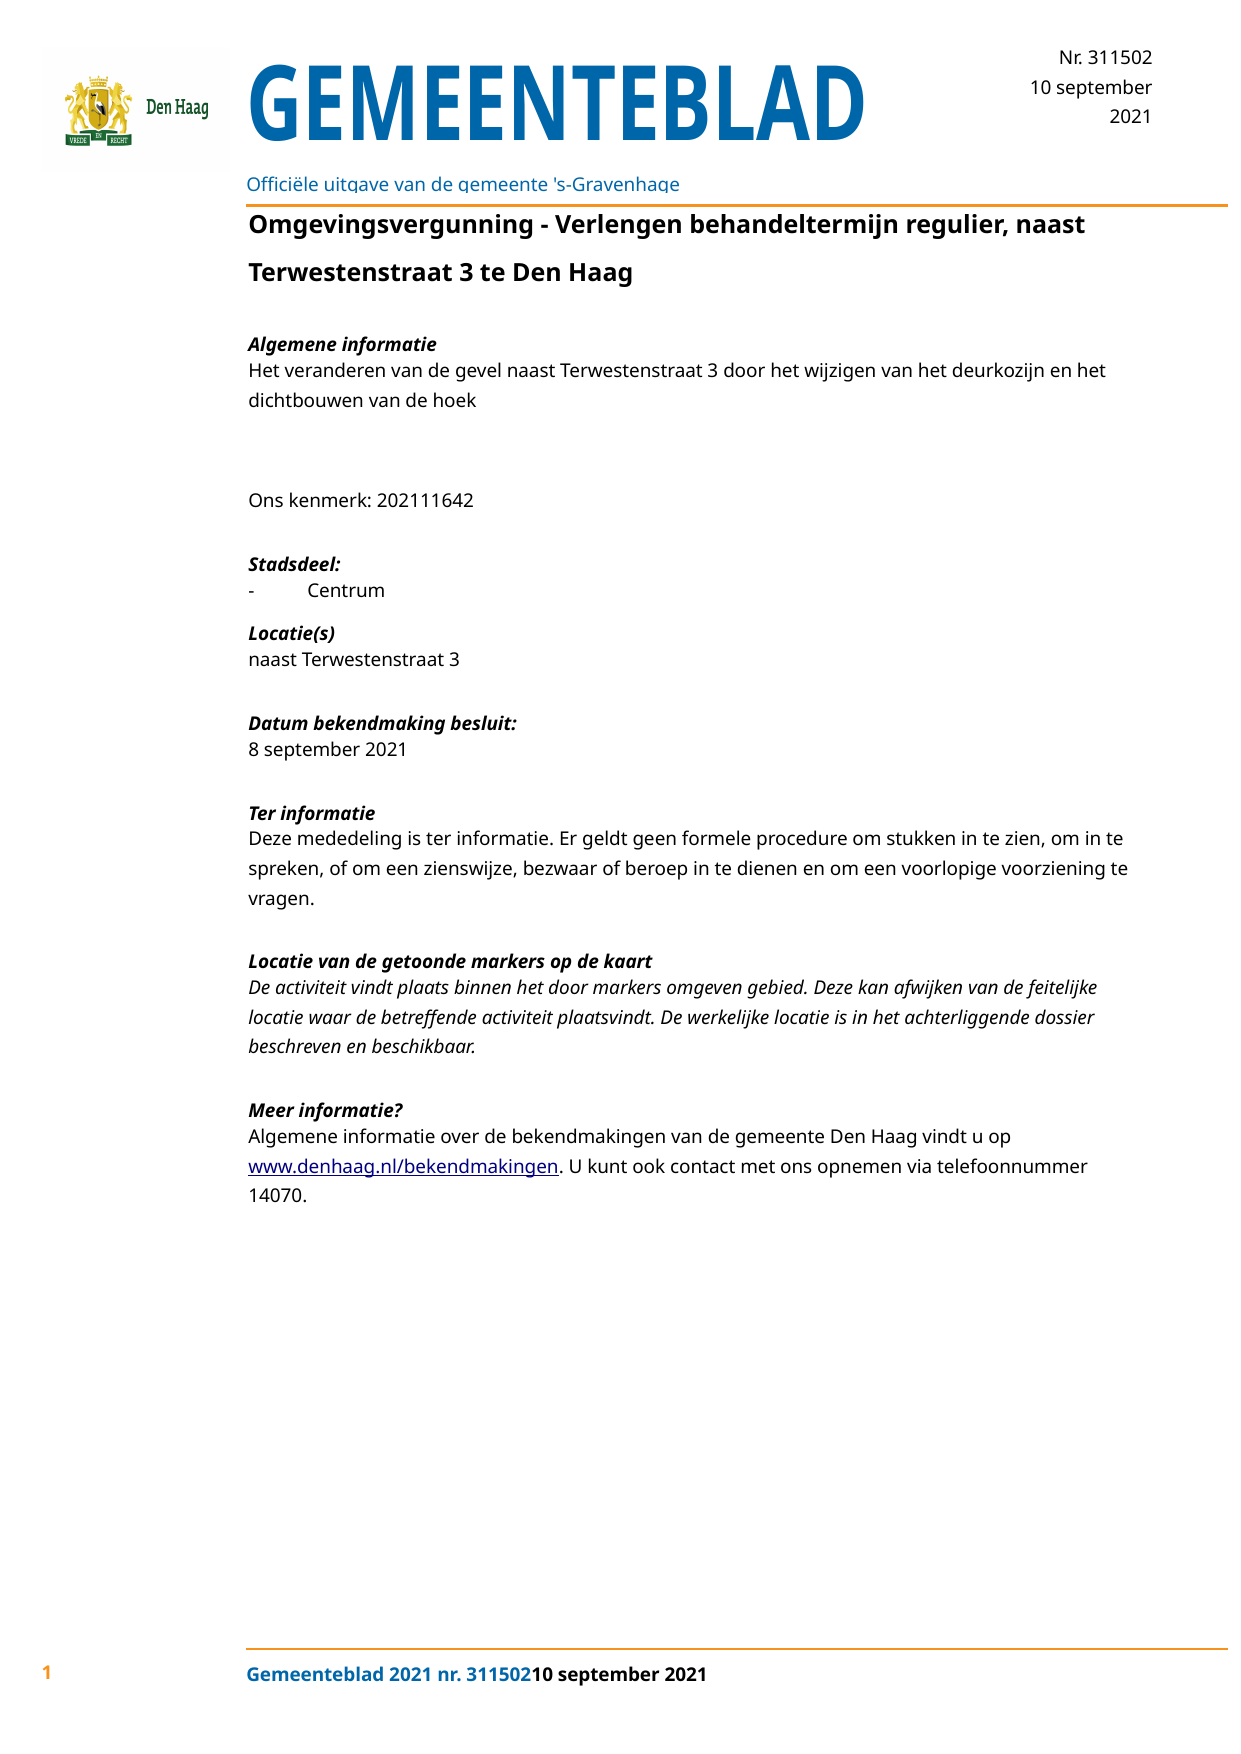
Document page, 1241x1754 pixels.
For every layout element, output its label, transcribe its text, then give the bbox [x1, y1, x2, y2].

text Ter informatie [248, 800, 1152, 826]
text naast Terwestenstraat 3 [248, 646, 1152, 672]
text Meer informatie? [248, 1097, 1152, 1123]
text Stadsdeel: [248, 552, 1152, 577]
text Locatie(s) [248, 620, 1152, 646]
text De activiteit vindt plaats binnen het door markers omgeven gebied. Deze kan afwijken van de feitelijke locatie waar de betreffende activiteit plaatsvindt. De werkelijke locatie is in het achterliggende dossier beschreven en beschikbaar. [248, 974, 1152, 1059]
text Algemene informatie over de bekendmakingen van de gemeente Den Haag vindt u op www.denhaag.nl/bekendmakingen. U kunt ook contact met ons opnemen via telefoonnummer 14070. [248, 1123, 1152, 1208]
text Datum bekendmaking besluit: [248, 710, 1152, 736]
list Centrum [248, 577, 1152, 603]
text 8 september 2021 [248, 736, 1152, 762]
text Locatie van de getoonde markers op de kaart [248, 949, 1152, 974]
text Algemene informatie [248, 331, 1152, 357]
picture [41, 47, 231, 172]
text Deze mededeling is ter informatie. Er geldt geen formele procedure om stukken in te zien, om in te spreken, of om een zienswijze, bezwaar of beroep in te dienen en om een voorlopige voorziening te vragen. [248, 826, 1152, 910]
text Ons kenmerk: 202111642 [248, 488, 1152, 513]
text Het veranderen van de gevel naast Terwestenstraat 3 door het wijzigen van het deurkozijn en het dichtbouwen van de hoek [248, 357, 1152, 412]
text Omgevingsvergunning - Verlengen behandeltermijn regulier, naast Terwestenstraat 3 te Den Haag [248, 207, 1152, 288]
